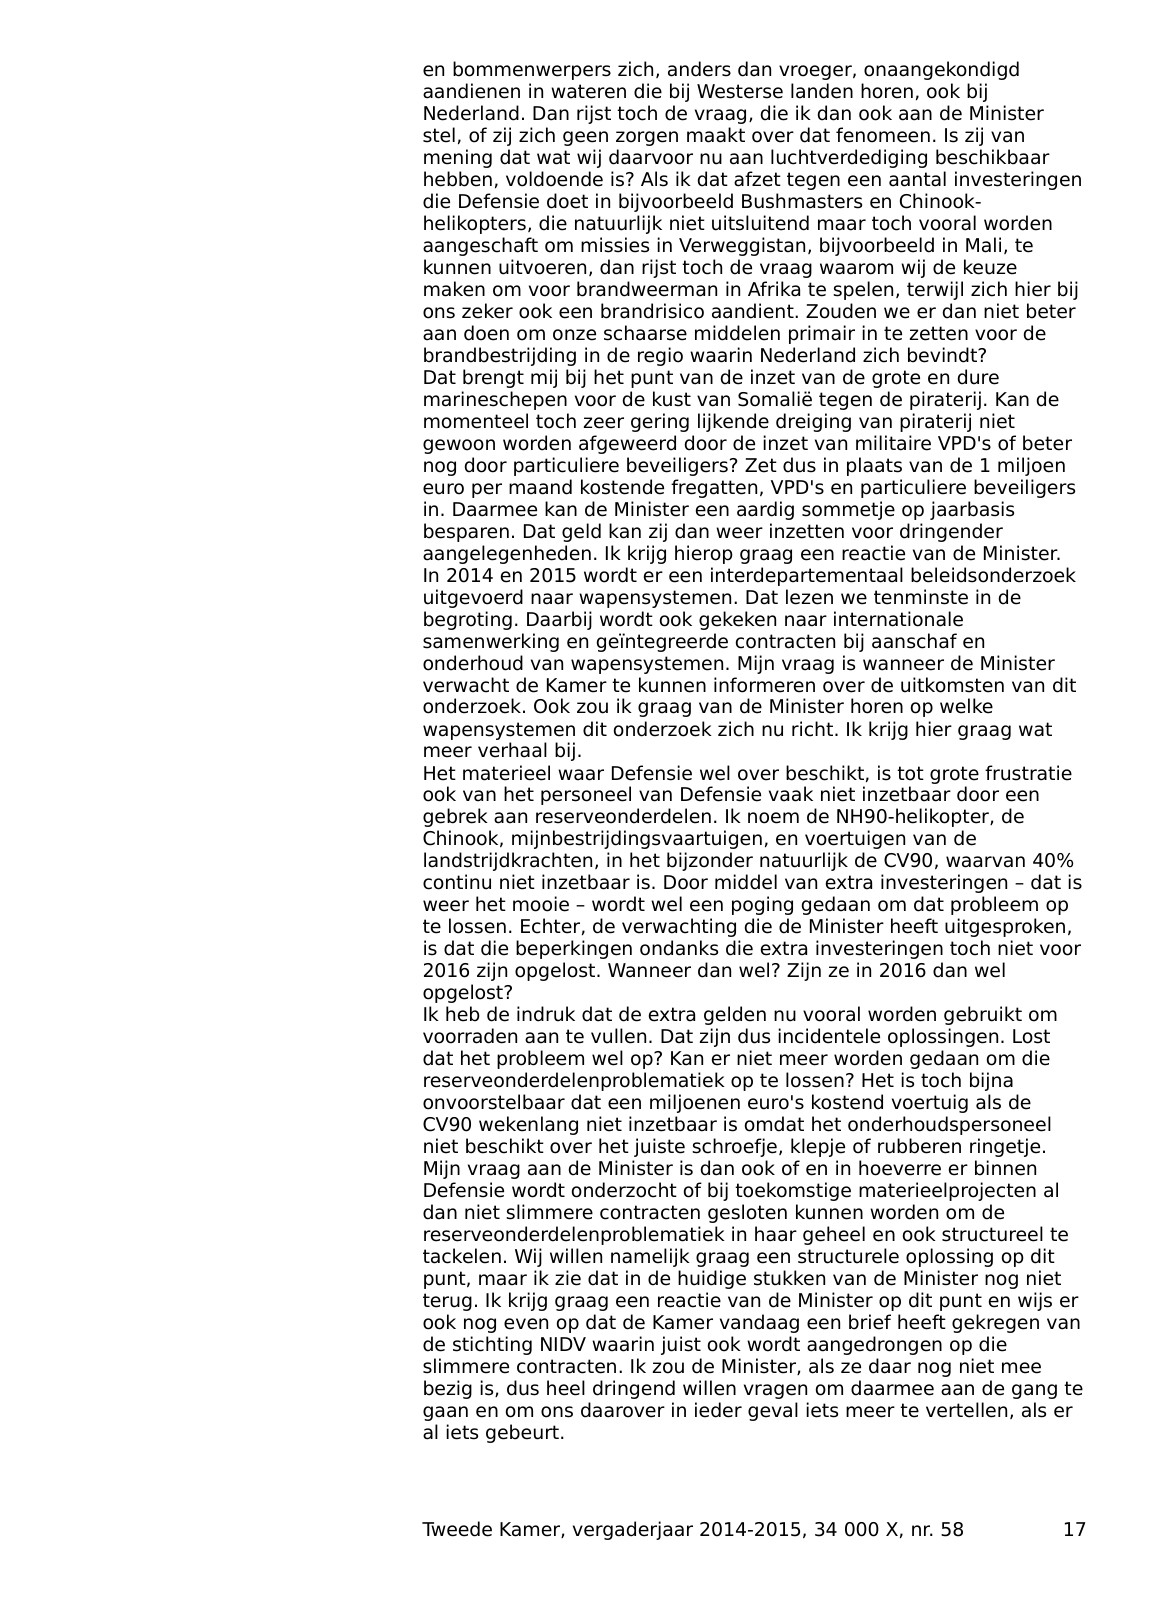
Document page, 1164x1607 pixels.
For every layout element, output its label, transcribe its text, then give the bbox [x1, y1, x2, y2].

text en bommenwerpers zich, anders dan vroeger, onaangekondigd aandienen in wateren die bij Westerse landen horen, ook bij Nederland. Dan rijst toch de vraag, die ik dan ook aan de Minister stel, of zij zich geen zorgen maakt over dat fenomeen. Is zij van mening dat wat wij daarvoor nu aan luchtverdediging beschikbaar hebben, voldoende is? Als ik dat afzet tegen een aantal investeringen die Defensie doet in bijvoorbeeld Bushmasters en Chinook-helikopters, die natuurlijk niet uitsluitend maar toch vooral worden aangeschaft om missies in Verweggistan, bijvoorbeeld in Mali, te kunnen uitvoeren, dan rijst toch de vraag waarom wij de keuze maken om voor brandweerman in Afrika te spelen, terwijl zich hier bij ons zeker ook een brandrisico aandient. Zouden we er dan niet beter aan doen om onze schaarse middelen primair in te zetten voor de brandbestrijding in de regio waarin Nederland zich bevindt? [422, 59, 1087, 367]
text Dat brengt mij bij het punt van de inzet van de grote en dure marineschepen voor de kust van Somalië tegen de piraterij. Kan de momenteel toch zeer gering lijkende dreiging van piraterij niet gewoon worden afgeweerd door de inzet van militaire VPD's of beter nog door particuliere beveiligers? Zet dus in plaats van de 1 miljoen euro per maand kostende fregatten, VPD's en particuliere beveiligers in. Daarmee kan de Minister een aardig sommetje op jaarbasis besparen. Dat geld kan zij dan weer inzetten voor dringender aangelegenheden. Ik krijg hierop graag een reactie van de Minister. [422, 367, 1087, 564]
text Ik heb de indruk dat de extra gelden nu vooral worden gebruikt om voorraden aan te vullen. Dat zijn dus incidentele oplossingen. Lost dat het probleem wel op? Kan er niet meer worden gedaan om die reserveonderdelenproblematiek op te lossen? Het is toch bijna onvoorstelbaar dat een miljoenen euro's kostend voertuig als de CV90 wekenlang niet inzetbaar is omdat het onderhoudspersoneel niet beschikt over het juiste schroefje, klepje of rubberen ringetje. Mijn vraag aan de Minister is dan ook of en in hoeverre er binnen Defensie wordt onderzocht of bij toekomstige materieelprojecten al dan niet slimmere contracten gesloten kunnen worden om de reserveonderdelenproblematiek in haar geheel en ook structureel te tackelen. Wij willen namelijk graag een structurele oplossing op dit punt, maar ik zie dat in de huidige stukken van de Minister nog niet terug. Ik krijg graag een reactie van de Minister op dit punt en wijs er ook nog even op dat de Kamer vandaag een brief heeft gekregen van de stichting NIDV waarin juist ook wordt aangedrongen op die slimmere contracten. Ik zou de Minister, als ze daar nog niet mee bezig is, dus heel dringend willen vragen om daarmee aan de gang te gaan en om ons daarover in ieder geval iets meer te vertellen, als er al iets gebeurt. [422, 1004, 1087, 1444]
text In 2014 en 2015 wordt er een interdepartementaal beleidsonderzoek uitgevoerd naar wapensystemen. Dat lezen we tenminste in de begroting. Daarbij wordt ook gekeken naar internationale samenwerking en geïntegreerde contracten bij aanschaf en onderhoud van wapensystemen. Mijn vraag is wanneer de Minister verwacht de Kamer te kunnen informeren over de uitkomsten van dit onderzoek. Ook zou ik graag van de Minister horen op welke wapensystemen dit onderzoek zich nu richt. Ik krijg hier graag wat meer verhaal bij. [422, 564, 1087, 762]
text Het materieel waar Defensie wel over beschikt, is tot grote frustratie ook van het personeel van Defensie vaak niet inzetbaar door een gebrek aan reserveonderdelen. Ik noem de NH90-helikopter, de Chinook, mijnbestrijdingsvaartuigen, en voertuigen van de landstrijdkrachten, in het bijzonder natuurlijk de CV90, waarvan 40% continu niet inzetbaar is. Door middel van extra investeringen – dat is weer het mooie – wordt wel een poging gedaan om dat probleem op te lossen. Echter, de verwachting die de Minister heeft uitgesproken, is dat die beperkingen ondanks die extra investeringen toch niet voor 2016 zijn opgelost. Wanneer dan wel? Zijn ze in 2016 dan wel opgelost? [422, 762, 1087, 1004]
